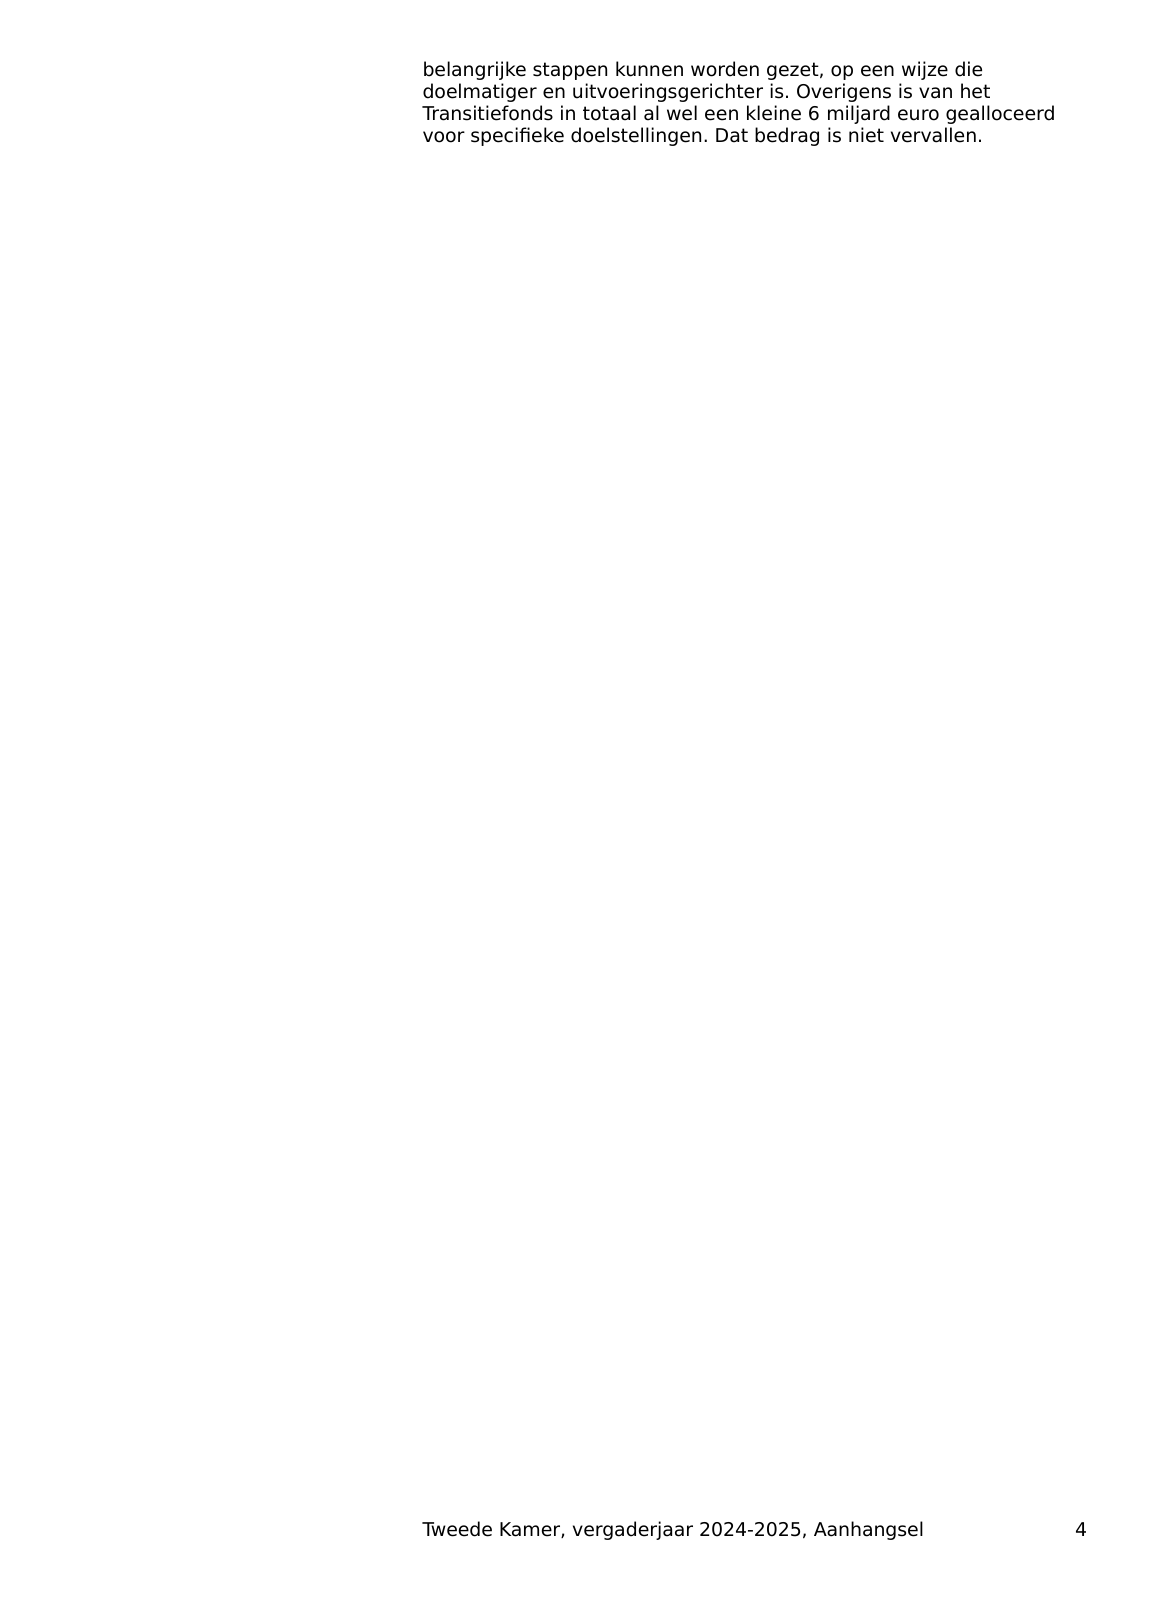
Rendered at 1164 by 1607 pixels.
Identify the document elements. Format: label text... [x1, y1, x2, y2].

text belangrijke stappen kunnen worden gezet, op een wijze die doelmatiger en uitvoeringsgerichter is. Overigens is van het Transitiefonds in totaal al wel een kleine 6 miljard euro gealloceerd voor specifieke doelstellingen. Dat bedrag is niet vervallen. [422, 59, 1087, 147]
